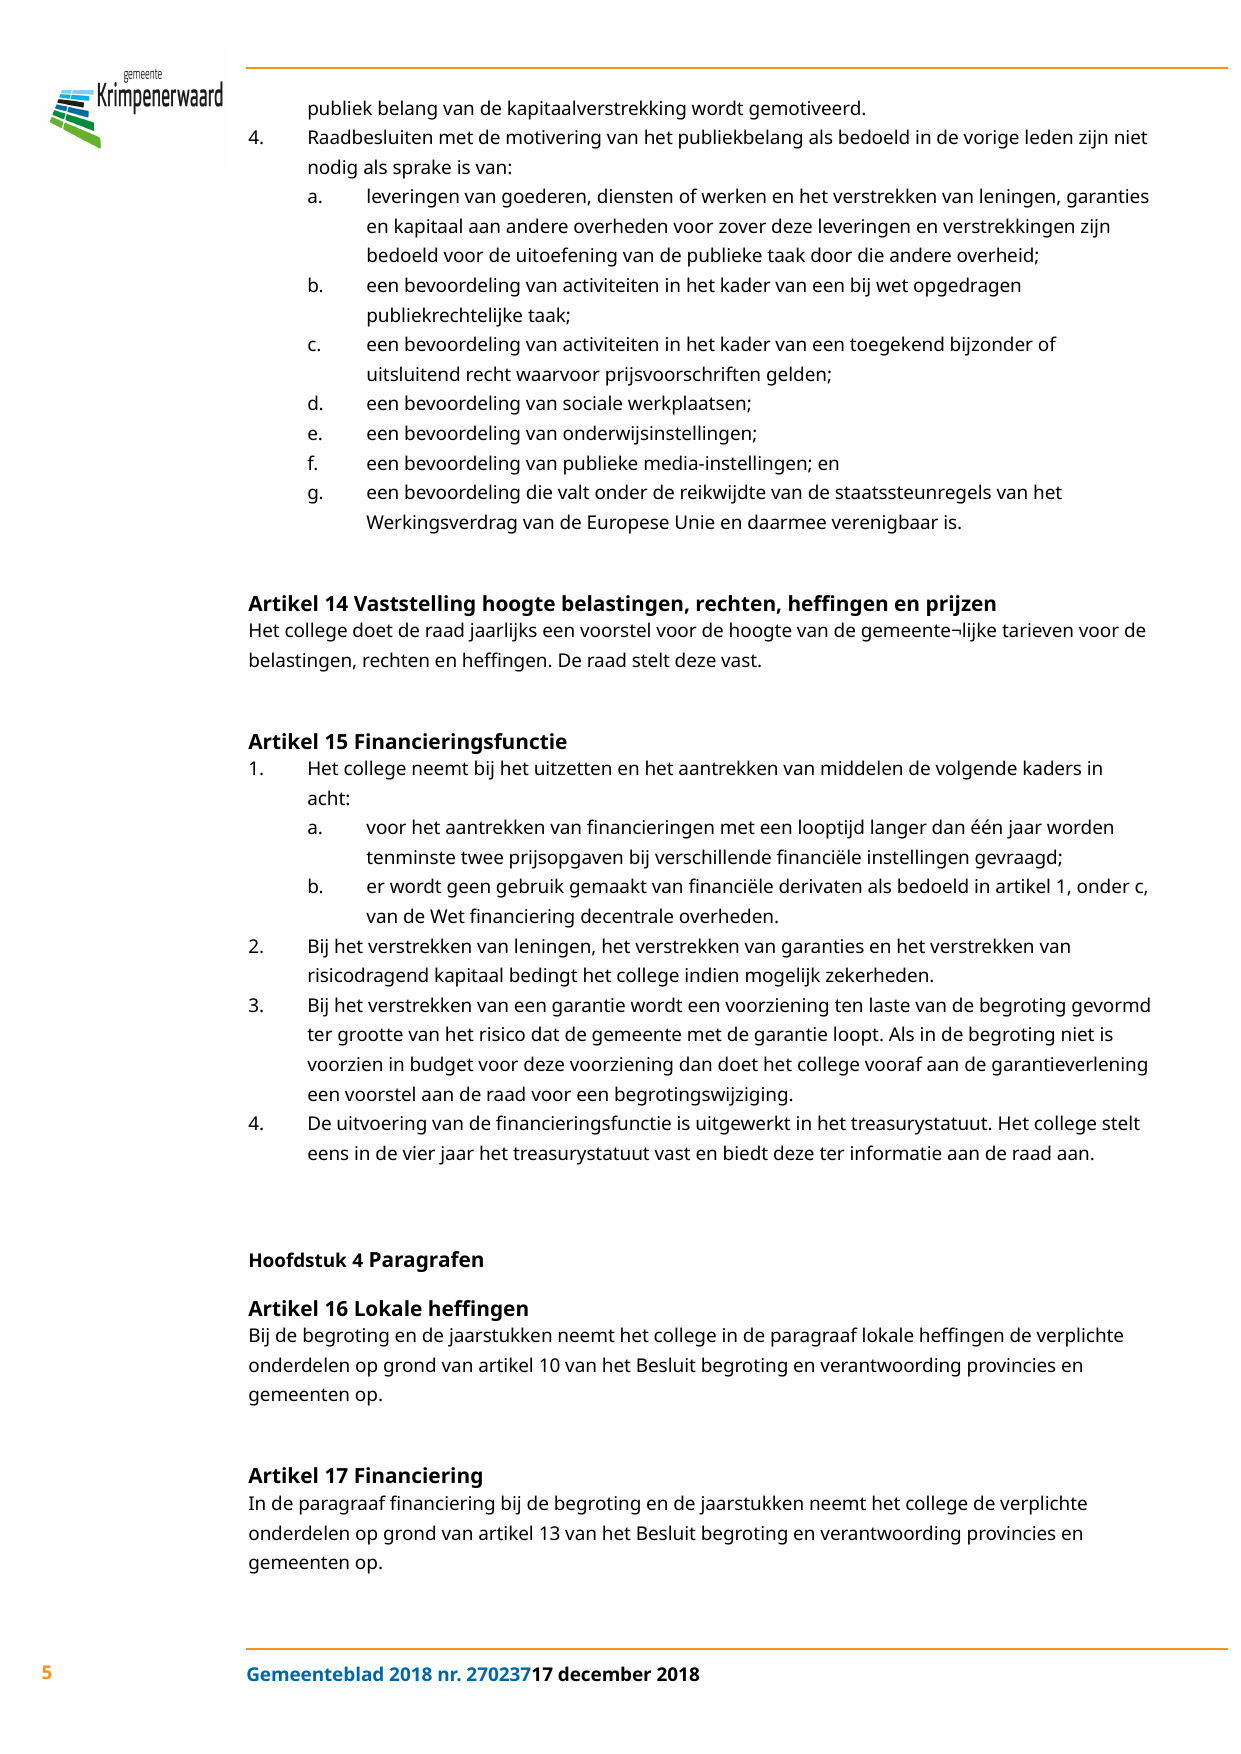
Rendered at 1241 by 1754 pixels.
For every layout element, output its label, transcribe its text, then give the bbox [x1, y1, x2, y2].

text Artikel 16 Lokale heffingen [248, 1294, 1152, 1322]
list Bij het verstrekken van leningen, het verstrekken van garanties en het verstrekken van risicodragend kapitaal bedingt het college indien mogelijk zekerheden. [248, 933, 1152, 988]
list voor het aantrekken van financieringen met een looptijd langer dan één jaar worden tenminste twee prijsopgaven bij verschillende financiële instellingen gevraagd; [307, 814, 1152, 870]
list een bevoordeling van publieke media-instellingen; en [307, 450, 1152, 476]
list Bij het verstrekken van een garantie wordt een voorziening ten laste van de begroting gevormd ter grootte van het risico dat de gemeente met de garantie loopt. Als in de begroting niet is voorzien in budget voor deze voorziening dan doet het college vooraf aan de garantieverlening een voorstel aan de raad voor een begrotingswijziging. [248, 992, 1152, 1107]
list er wordt geen gebruik gemaakt van financiële derivaten als bedoeld in artikel 1, onder c, van de Wet financiering decentrale overheden. [307, 874, 1152, 929]
list De uitvoering van de financieringsfunctie is uitgewerkt in het treasurystatuut. Het college stelt eens in de vier jaar het treasurystatuut vast en biedt deze ter informatie aan de raad aan. [248, 1110, 1152, 1166]
list publiek belang van de kapitaalverstrekking wordt gemotiveerd. [248, 95, 1152, 121]
text Artikel 14 Vaststelling hoogte belastingen, rechten, heffingen en prijzen [248, 589, 1152, 617]
list een bevoordeling van activiteiten in het kader van een toegekend bijzonder of uitsluitend recht waarvoor prijsvoorschriften gelden; [307, 331, 1152, 387]
text Bij de begroting en de jaarstukken neemt het college in de paragraaf lokale heffingen de verplichte onderdelen op grond van artikel 10 van het Besluit begroting en verantwoording provincies en gemeenten op. [248, 1322, 1152, 1407]
list een bevoordeling die valt onder de reikwijdte van de staatssteunregels van het Werkingsverdrag van de Europese Unie en daarmee verenigbaar is. [307, 479, 1152, 535]
text Artikel 15 Financieringsfunctie [248, 727, 1152, 755]
list een bevoordeling van onderwijsinstellingen; [307, 420, 1152, 446]
text In de paragraaf financiering bij de begroting en de jaarstukken neemt het college de verplichte onderdelen op grond van artikel 13 van het Besluit begroting en verantwoording provincies en gemeenten op. [248, 1490, 1152, 1575]
list Raadbesluiten met de motivering van het publiekbelang als bedoeld in de vorige leden zijn niet nodig als sprake is van: [248, 124, 1152, 180]
picture [41, 47, 231, 172]
text Hoofdstuk 4 Paragrafen [248, 1245, 1152, 1273]
list een bevoordeling van activiteiten in het kader van een bij wet opgedragen publiekrechtelijke taak; [307, 272, 1152, 328]
list Het college neemt bij het uitzetten en het aantrekken van middelen de volgende kaders in acht: [248, 755, 1152, 811]
text Artikel 17 Financiering [248, 1462, 1152, 1490]
list een bevoordeling van sociale werkplaatsen; [307, 391, 1152, 416]
text Het college doet de raad jaarlijks een voorstel voor de hoogte van de gemeente¬lijke tarieven voor de belastingen, rechten en heffingen. De raad stelt deze vast. [248, 617, 1152, 673]
list leveringen van goederen, diensten of werken en het verstrekken van leningen, garanties en kapitaal aan andere overheden voor zover deze leveringen en verstrekkingen zijn bedoeld voor de uitoefening van de publieke taak door die andere overheid; [307, 183, 1152, 268]
